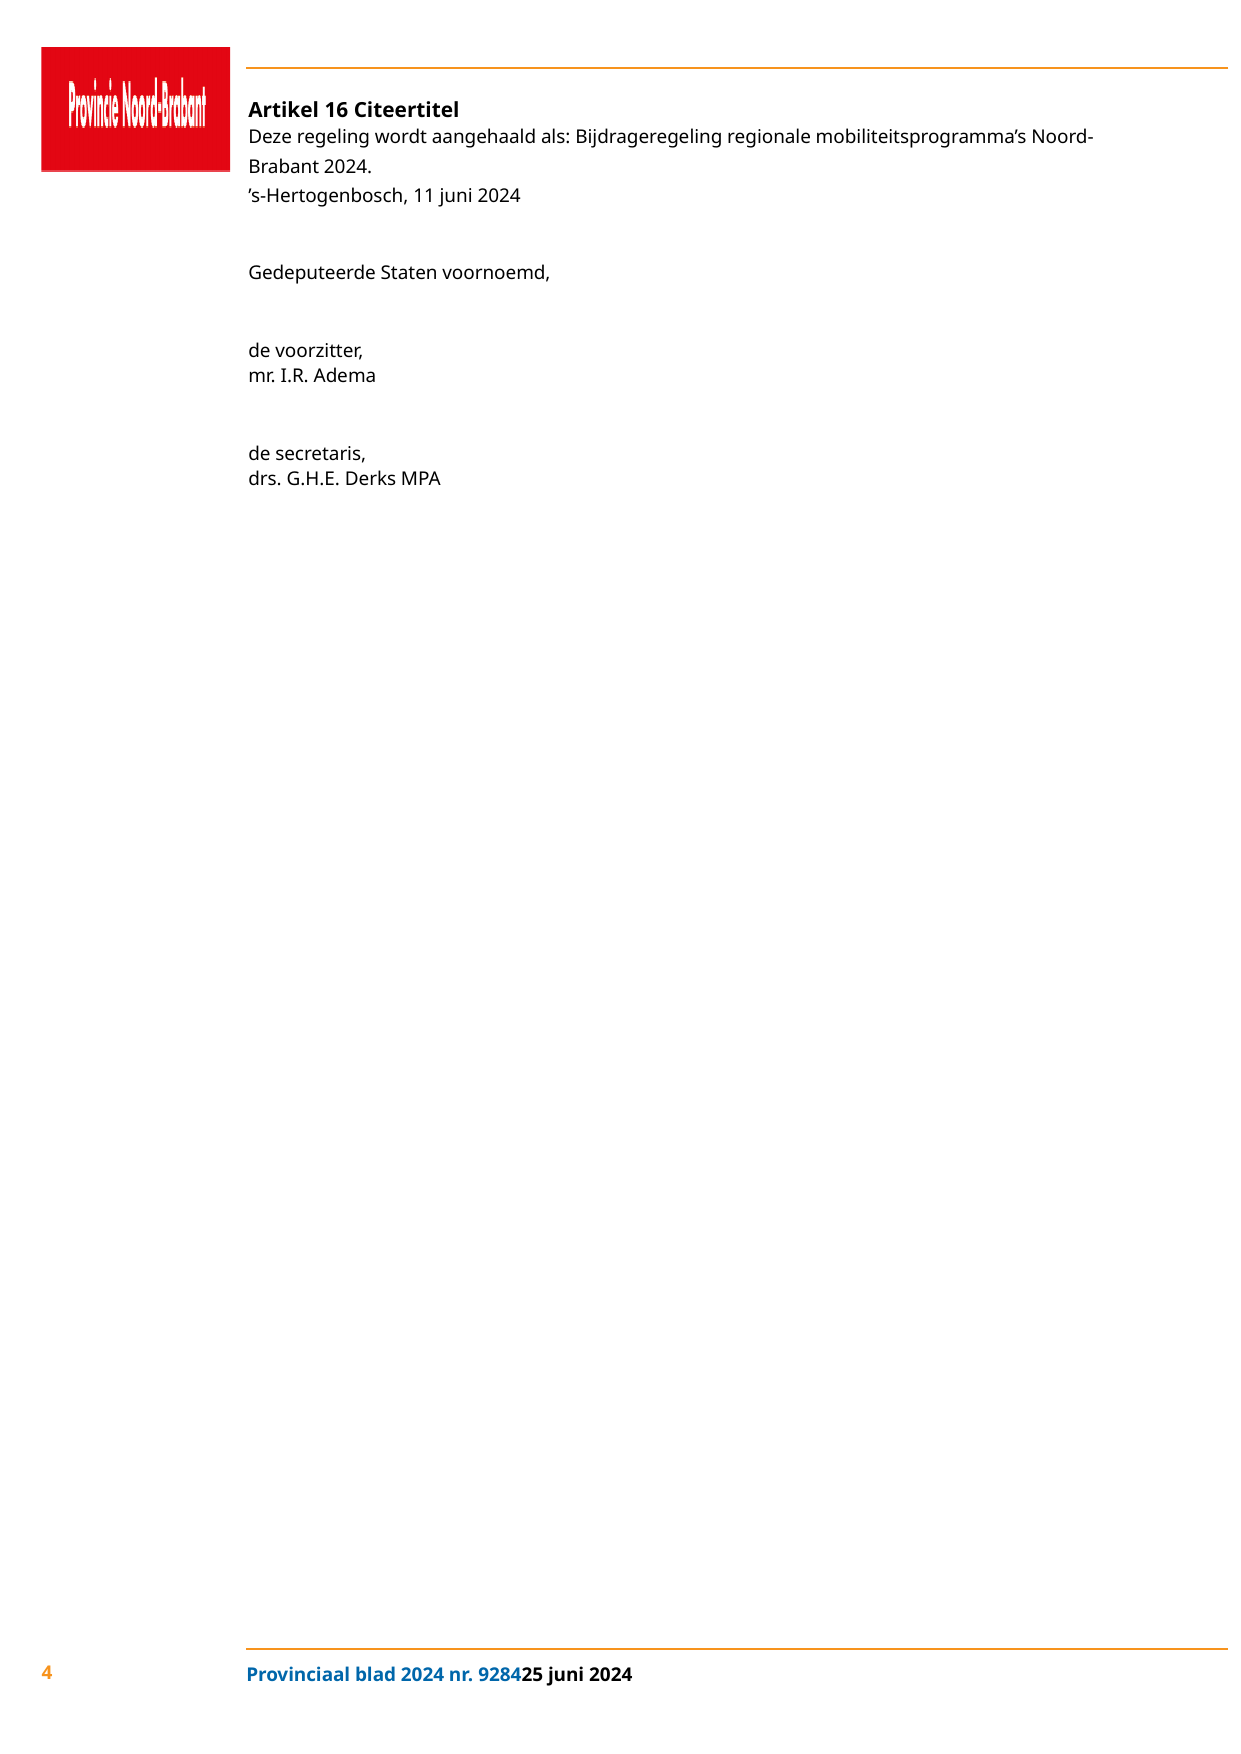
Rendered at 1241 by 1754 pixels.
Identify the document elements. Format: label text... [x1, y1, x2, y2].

text Gedeputeerde Staten voornoemd, [248, 259, 1152, 285]
text drs. G.H.E. Derks MPA [248, 465, 1152, 491]
picture [41, 47, 231, 172]
text Deze regeling wordt aangehaald als: Bijdrageregeling regionale mobiliteitsprogramma’s Noord-Brabant 2024. [248, 123, 1152, 178]
text Artikel 16 Citeertitel [248, 95, 1152, 123]
text de voorzitter, [248, 337, 1152, 362]
text mr. I.R. Adema [248, 362, 1152, 388]
text ’s-Hertogenbosch, 11 juni 2024 [248, 182, 1152, 208]
text de secretaris, [248, 440, 1152, 465]
